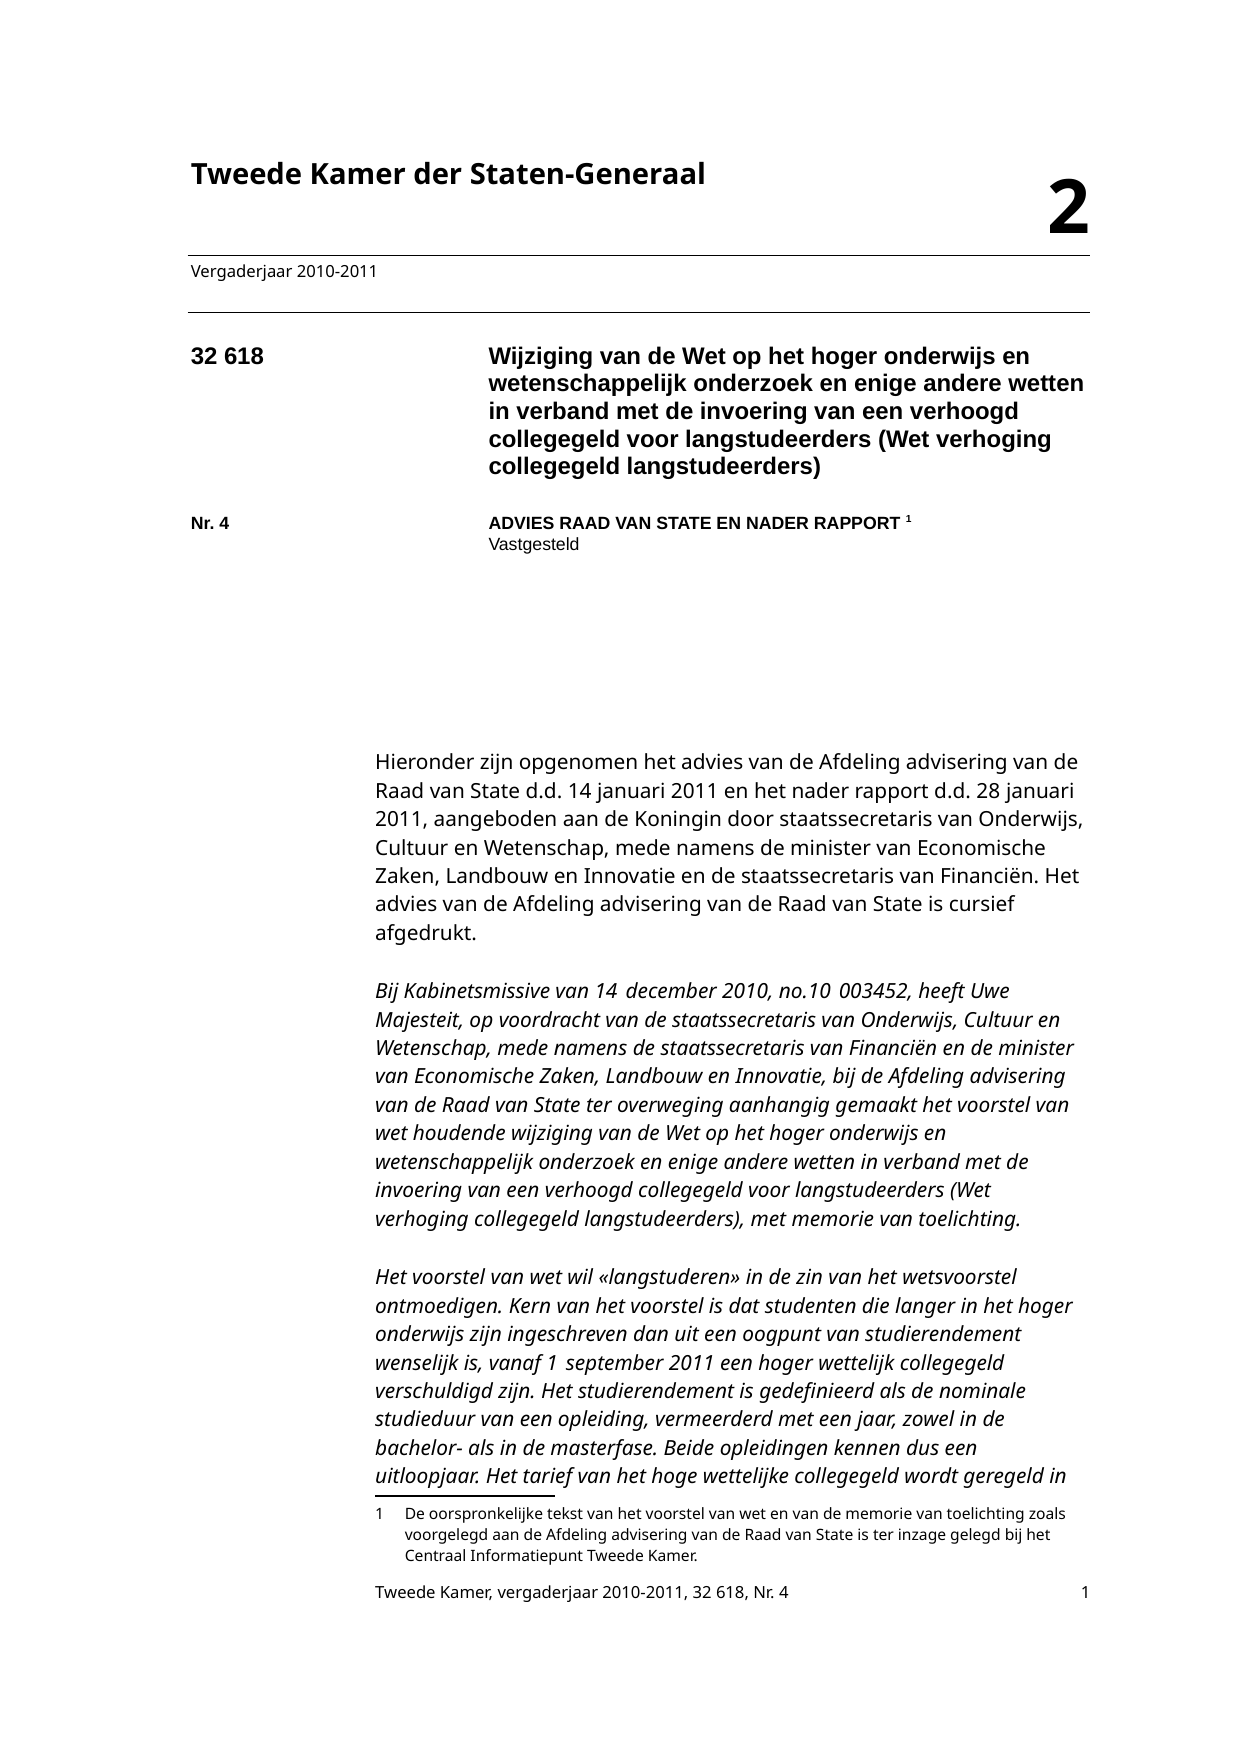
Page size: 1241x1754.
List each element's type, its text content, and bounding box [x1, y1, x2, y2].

table_cell [188, 313, 485, 339]
table_cell [485, 256, 1090, 312]
text Bij Kabinetsmissive van 14 december 2010, no.10 003452, heeft Uwe Majesteit, op voordracht van de staatssecretaris van Onderwijs, Cultuur en Wetenschap, mede namens de staatssecretaris van Financiën en de minister van Economische Zaken, Landbouw en Innovatie, bij de Afdeling advisering van de Raad van State ter overweging aanhangig gemaakt het voorstel van wet houdende wijziging van de Wet op het hoger onderwijs en wetenschappelijk onderzoek en enige andere wetten in verband met de invoering van een verhoogd collegegeld voor langstudeerders (Wet verhoging collegegeld langstudeerders), met memorie van toelichting. [375, 976, 1090, 1232]
table_cell ADVIES RAAD VAN STATE EN NADER RAPPORT Vastgesteld [485, 510, 1090, 629]
table_cell Nr. 4 [188, 510, 485, 629]
table_header 2 [910, 150, 1090, 255]
table_header Tweede Kamer der Staten-Generaal [188, 150, 909, 255]
table_cell [485, 313, 1090, 339]
text Het voorstel van wet wil «langstuderen» in de zin van het wetsvoorstel ontmoedigen. Kern van het voorstel is dat studenten die langer in het hoger onderwijs zijn ingeschreven dan uit een oogpunt van studierendement wenselijk is, vanaf 1 september 2011 een hoger wettelijk collegegeld verschuldigd zijn. Het studierendement is gedefinieerd als de nominale studieduur van een opleiding, vermeerderd met een jaar, zowel in de bachelor- als in de masterfase. Beide opleidingen kennen dus een uitloopjaar. Het tarief van het hoge wettelijke collegegeld wordt geregeld in [375, 1262, 1090, 1490]
text Hieronder zijn opgenomen het advies van de Afdeling advisering van de Raad van State d.d. 14 januari 2011 en het nader rapport d.d. 28 januari 2011, aangeboden aan de Koningin door staatssecretaris van Onderwijs, Cultuur en Wetenschap, mede namens de minister van Economische Zaken, Landbouw en Innovatie en de staatssecretaris van Financiën. Het advies van de Afdeling advisering van de Raad van State is cursief afgedrukt. [375, 747, 1090, 946]
table_cell Vergaderjaar 2010-2011 [188, 256, 485, 312]
table_cell 32 618 [188, 339, 485, 510]
table_cell Wijziging van de Wet op het hoger onderwijs en wetenschappelijk onderzoek en enige andere wetten in verband met de invoering van een verhoogd collegegeld voor langstudeerders (Wet verhoging collegegeld langstudeerders) [485, 339, 1090, 510]
